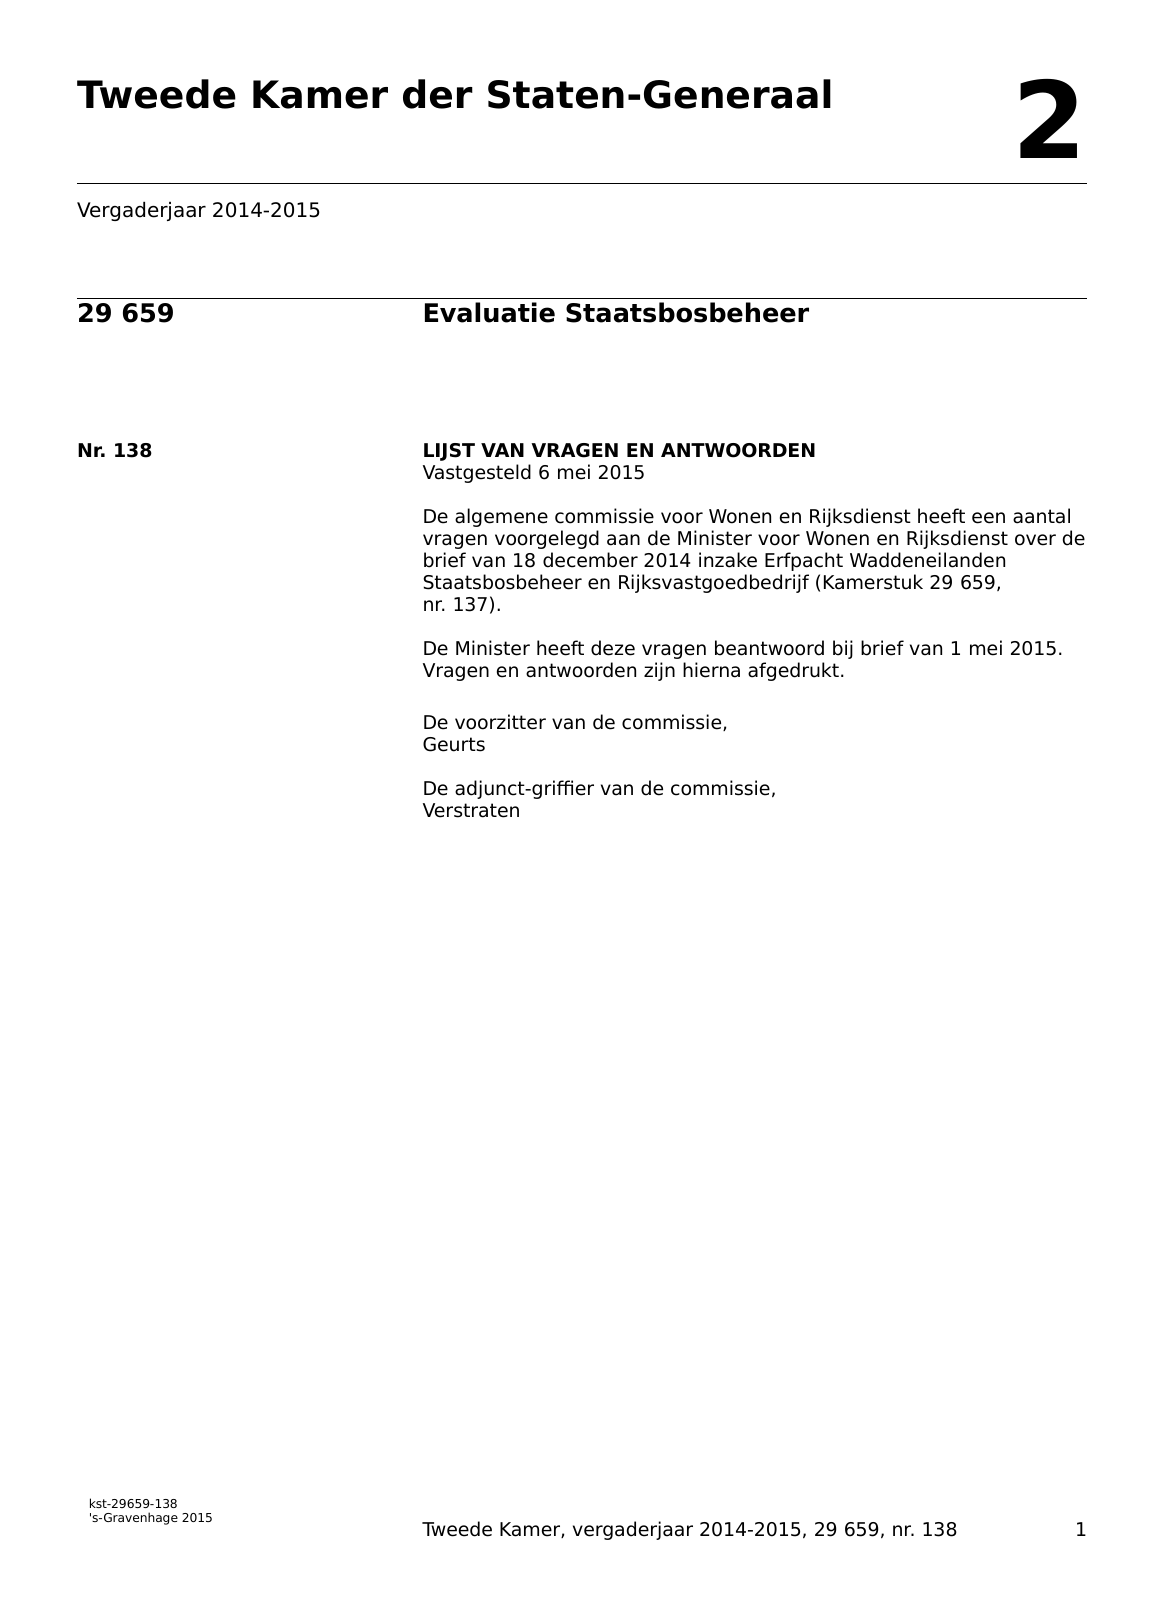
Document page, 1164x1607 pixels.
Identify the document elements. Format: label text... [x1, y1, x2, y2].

subtitle 29 659 Evaluatie Staatsbosbeheer [77, 299, 1087, 329]
text 's-Gravenhage 2015 [88, 1511, 323, 1525]
text De adjunct-griffier van de commissie, Verstraten [422, 778, 1087, 822]
table_cell Vergaderjaar 2014-2015 [77, 184, 1087, 298]
text De Minister heeft deze vragen beantwoord bij brief van 1 mei 2015. Vragen en antwoorden zijn hierna afgedrukt. [422, 638, 1087, 682]
table_header Tweede Kamer der Staten-Generaal [77, 59, 886, 183]
text kst-29659-138 [88, 1497, 323, 1511]
subtitle Nr. 138 LIJST VAN VRAGEN EN ANTWOORDEN [77, 440, 1087, 462]
text De algemene commissie voor Wonen en Rijksdienst heeft een aantal vragen voorgelegd aan de Minister voor Wonen en Rijksdienst over de brief van 18 december 2014 inzake Erfpacht Waddeneilanden Staatsbosbeheer en Rijksvastgoedbedrijf (Kamerstuk 29 659, nr. 137). [422, 506, 1087, 616]
table_header 2 [886, 59, 1087, 183]
text Vastgesteld 6 mei 2015 [422, 462, 1087, 484]
text De voorzitter van de commissie, Geurts [422, 712, 1087, 756]
